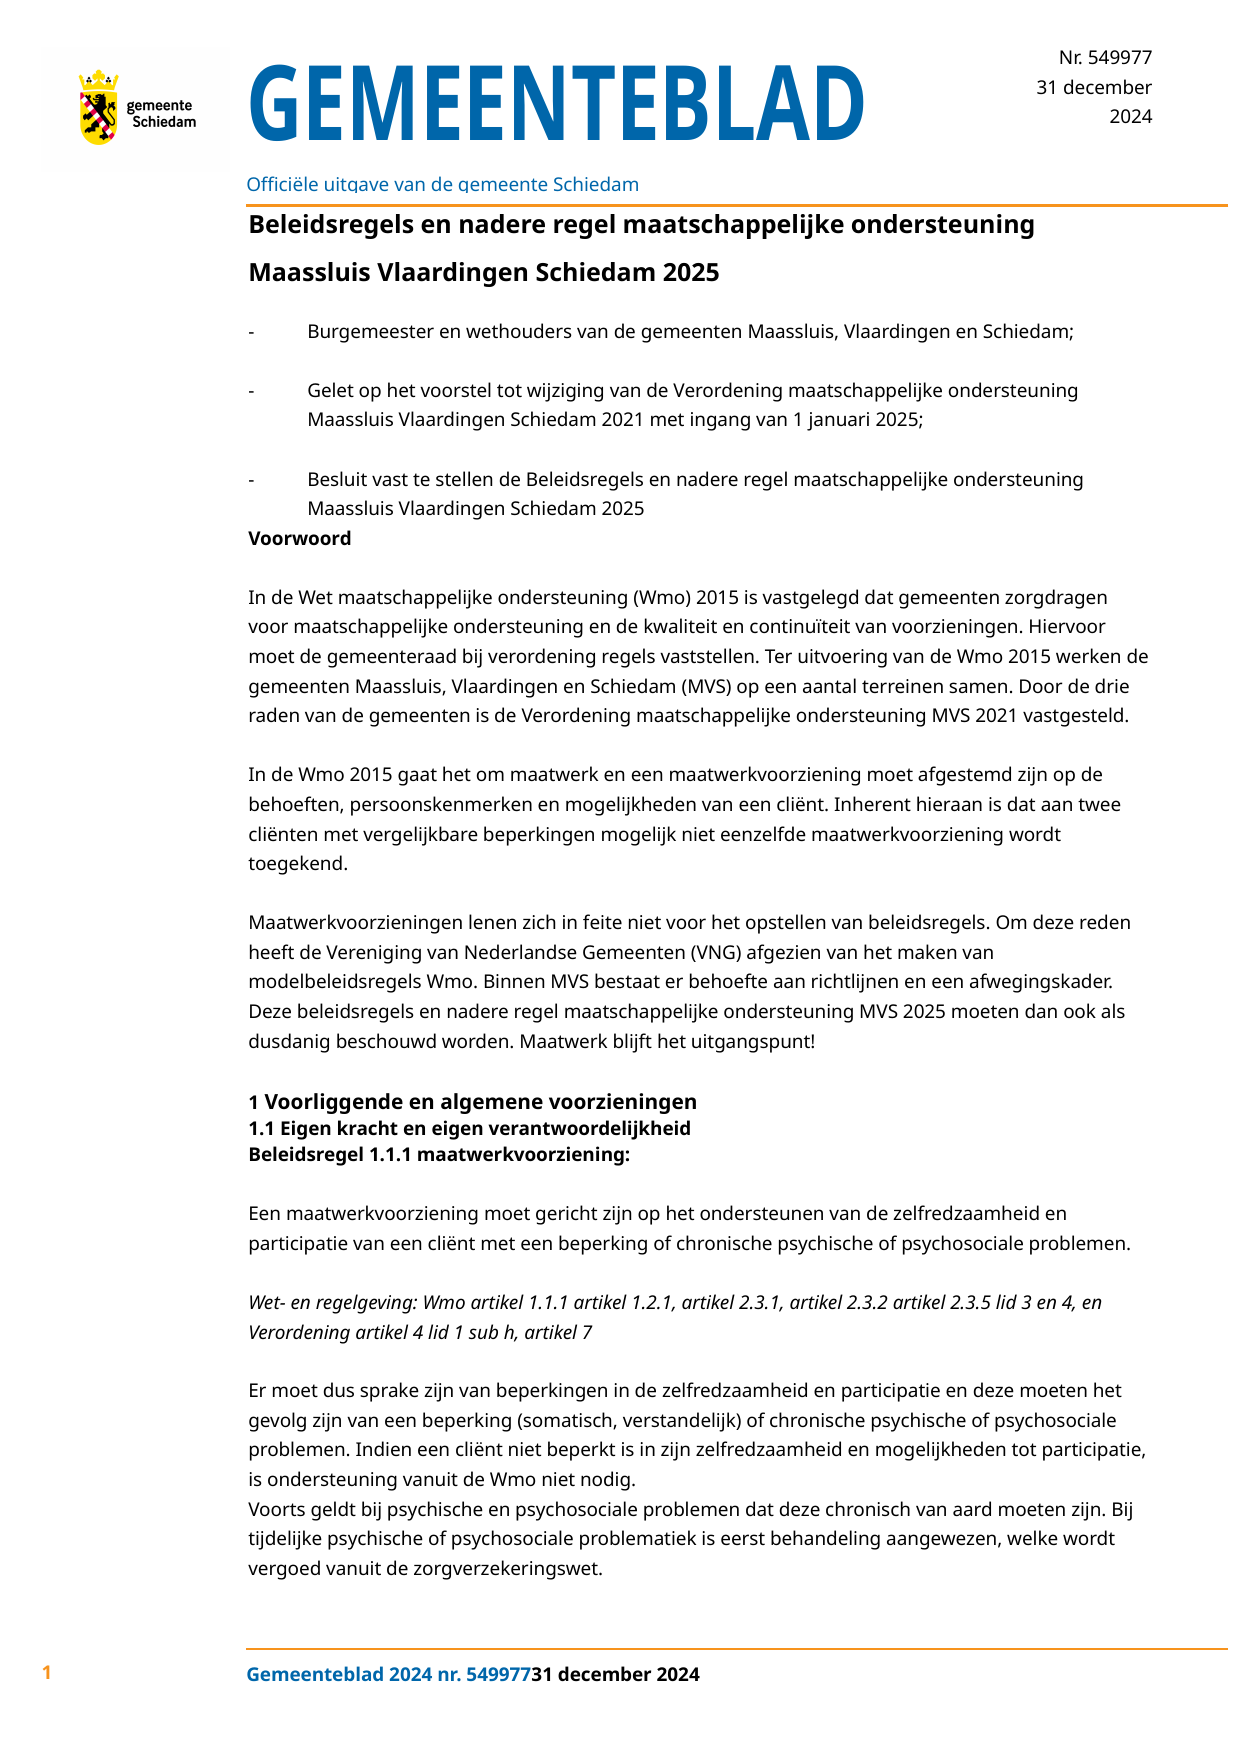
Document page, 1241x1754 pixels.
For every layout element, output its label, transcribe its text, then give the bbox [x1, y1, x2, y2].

text Maatwerkvoorzieningen lenen zich in feite niet voor het opstellen van beleidsregels. Om deze reden heeft de Vereniging van Nederlandse Gemeenten (VNG) afgezien van het maken van modelbeleidsregels Wmo. Binnen MVS bestaat er behoefte aan richtlijnen en een afwegingskader. Deze beleidsregels en nadere regel maatschappelijke ondersteuning MVS 2025 moeten dan ook als dusdanig beschouwd worden. Maatwerk blijft het uitgangspunt! [248, 909, 1152, 1054]
text In de Wet maatschappelijke ondersteuning (Wmo) 2015 is vastgelegd dat gemeenten zorgdragen voor maatschappelijke ondersteuning en de kwaliteit en continuïteit van voorzieningen. Hiervoor moet de gemeenteraad bij verordening regels vaststellen. Ter uitvoering van de Wmo 2015 werken de gemeenten Maassluis, Vlaardingen en Schiedam (MVS) op een aantal terreinen samen. Door de drie raden van de gemeenten is de Verordening maatschappelijke ondersteuning MVS 2021 vastgesteld. [248, 584, 1152, 728]
text 1.1 Eigen kracht en eigen verantwoordelijkheid [248, 1116, 1152, 1141]
text Voorwoord [248, 525, 1152, 551]
picture [41, 47, 231, 172]
table_header Beleidsregel 1.1.1 maatwerkvoorziening: Een maatwerkvoorziening moet gericht zijn op het ondersteunen van de zelfredzaamheid en participatie van een cliënt met een beperking of chronische psychische of psychosociale problemen. Wet- en regelgeving: Wmo artikel 1.1.1 artikel 1.2.1, artikel 2.3.1, artikel 2.3.2 artikel 2.3.5 lid 3 en 4, en Verordening artikel 4 lid 1 sub h, artikel 7 [248, 1141, 1152, 1344]
text 1 Voorliggende en algemene voorzieningen [248, 1087, 1152, 1116]
text Er moet dus sprake zijn van beperkingen in de zelfredzaamheid en participatie en deze moeten het gevolg zijn van een beperking (somatisch, verstandelijk) of chronische psychische of psychosociale problemen. Indien een cliënt niet beperkt is in zijn zelfredzaamheid en mogelijkheden tot participatie, is ondersteuning vanuit de Wmo niet nodig. [248, 1377, 1152, 1492]
list Besluit vast te stellen de Beleidsregels en nadere regel maatschappelijke ondersteuning Maassluis Vlaardingen Schiedam 2025 [248, 466, 1152, 521]
list Gelet op het voorstel tot wijziging van de Verordening maatschappelijke ondersteuning Maassluis Vlaardingen Schiedam 2021 met ingang van 1 januari 2025; [248, 377, 1152, 432]
text Beleidsregels en nadere regel maatschappelijke ondersteuning Maassluis Vlaardingen Schiedam 2025 [248, 207, 1152, 288]
text In de Wmo 2015 gaat het om maatwerk en een maatwerkvoorziening moet afgestemd zijn op de behoeften, persoonskenmerken en mogelijkheden van een cliënt. Inherent hieraan is dat aan twee cliënten met vergelijkbare beperkingen mogelijk niet eenzelfde maatwerkvoorziening wordt toegekend. [248, 762, 1152, 876]
list Burgemeester en wethouders van de gemeenten Maassluis, Vlaardingen en Schiedam; [248, 318, 1152, 344]
text Voorts geldt bij psychische en psychosociale problemen dat deze chronisch van aard moeten zijn. Bij tijdelijke psychische of psychosociale problematiek is eerst behandeling aangewezen, welke wordt vergoed vanuit de zorgverzekeringswet. [248, 1496, 1152, 1581]
